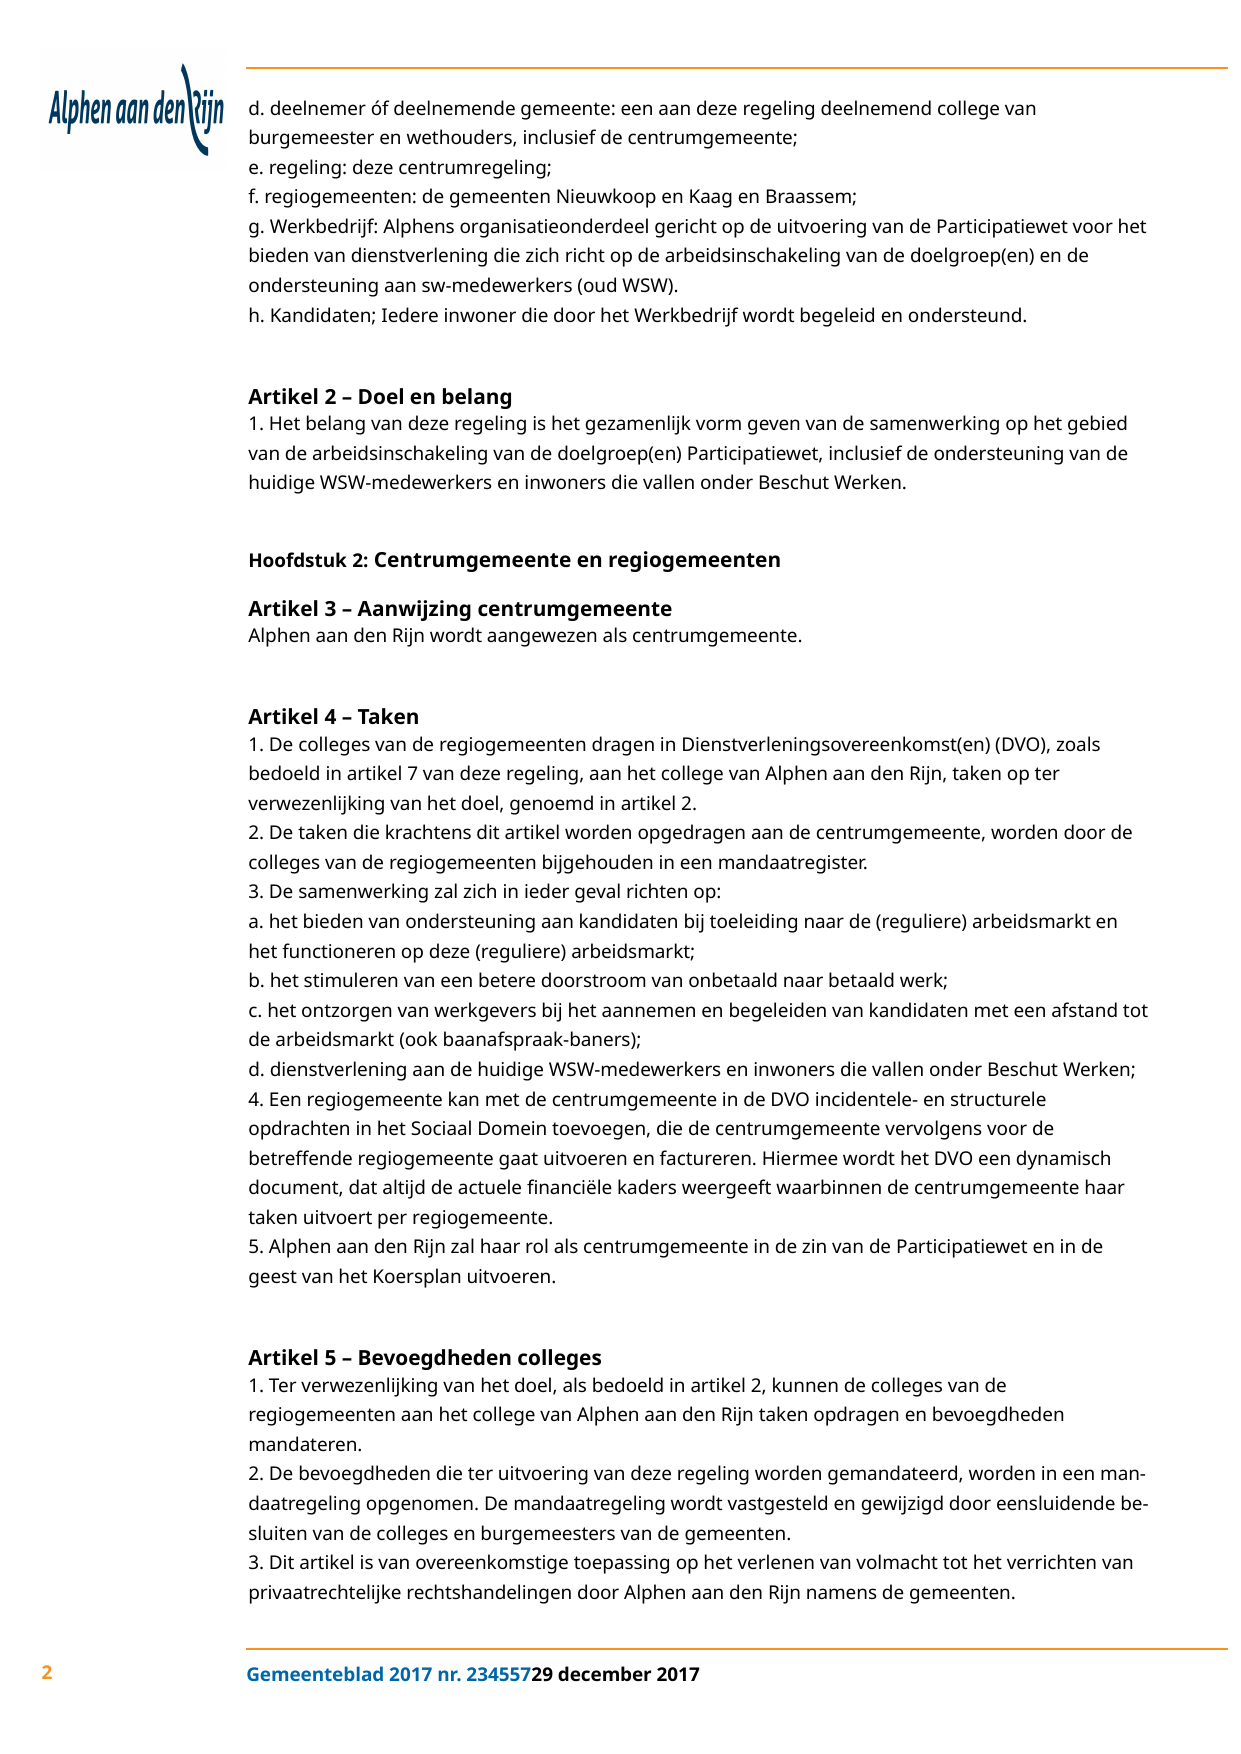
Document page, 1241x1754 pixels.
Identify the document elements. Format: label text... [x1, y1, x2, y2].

text 1. Ter verwezenlijking van het doel, als bedoeld in artikel 2, kunnen de colleges van de regiogemeenten aan het college van Alphen aan den Rijn taken opdragen en bevoegdheden mandateren. [248, 1372, 1152, 1457]
picture [41, 47, 231, 172]
text Artikel 5 – Bevoegdheden colleges [248, 1343, 1152, 1372]
text b. het stimuleren van een betere doorstroom van onbetaald naar betaald werk; [248, 967, 1152, 993]
text d. deelnemer óf deelnemende gemeente: een aan deze regeling deelnemend college van burgemeester en wethouders, inclusief de centrumgemeente; [248, 95, 1152, 150]
text 2. De bevoegdheden die ter uitvoering van deze regeling worden gemandateerd, worden in een man-daatregeling opgenomen. De mandaatregeling wordt vastgesteld en gewijzigd door eensluidende be-sluiten van de colleges en burgemeesters van de gemeenten. [248, 1461, 1152, 1545]
text g. Werkbedrijf: Alphens organisatieonderdeel gericht op de uitvoering van de Participatiewet voor het bieden van dienstverlening die zich richt op de arbeidsinschakeling van de doelgroep(en) en de ondersteuning aan sw-medewerkers (oud WSW). [248, 213, 1152, 298]
text 3. Dit artikel is van overeenkomstige toepassing op het verlenen van volmacht tot het verrichten van privaatrechtelijke rechtshandelingen door Alphen aan den Rijn namens de gemeenten. [248, 1549, 1152, 1604]
text 4. Een regiogemeente kan met de centrumgemeente in de DVO incidentele- en structurele opdrachten in het Sociaal Domein toevoegen, die de centrumgemeente vervolgens voor de betreffende regiogemeente gaat uitvoeren en factureren. Hiermee wordt het DVO een dynamisch document, dat altijd de actuele financiële kaders weergeeft waarbinnen de centrumgemeente haar taken uitvoert per regiogemeente. [248, 1086, 1152, 1230]
text 5. Alphen aan den Rijn zal haar rol als centrumgemeente in de zin van de Participatiewet en in de geest van het Koersplan uitvoeren. [248, 1234, 1152, 1289]
text f. regiogemeenten: de gemeenten Nieuwkoop en Kaag en Braassem; [248, 183, 1152, 209]
text c. het ontzorgen van werkgevers bij het aannemen en begeleiden van kandidaten met een afstand tot de arbeidsmarkt (ook baanafspraak-baners); [248, 997, 1152, 1052]
text e. regeling: deze centrumregeling; [248, 154, 1152, 180]
text 2. De taken die krachtens dit artikel worden opgedragen aan de centrumgemeente, worden door de colleges van de regiogemeenten bijgehouden in een mandaatregister. [248, 819, 1152, 875]
text Hoofdstuk 2: Centrumgemeente en regiogemeenten [248, 545, 1152, 573]
text Artikel 4 – Taken [248, 702, 1152, 731]
text 1. De colleges van de regiogemeenten dragen in Dienstverleningsovereenkomst(en) (DVO), zoals bedoeld in artikel 7 van deze regeling, aan het college van Alphen aan den Rijn, taken op ter verwezenlijking van het doel, genoemd in artikel 2. [248, 731, 1152, 816]
text Artikel 3 – Aanwijzing centrumgemeente [248, 594, 1152, 622]
text h. Kandidaten; Iedere inwoner die door het Werkbedrijf wordt begeleid en ondersteund. [248, 302, 1152, 328]
text 3. De samenwerking zal zich in ieder geval richten op: [248, 879, 1152, 904]
text Artikel 2 – Doel en belang [248, 382, 1152, 410]
text d. dienstverlening aan de huidige WSW-medewerkers en inwoners die vallen onder Beschut Werken; [248, 1056, 1152, 1082]
text Alphen aan den Rijn wordt aangewezen als centrumgemeente. [248, 622, 1152, 648]
text a. het bieden van ondersteuning aan kandidaten bij toeleiding naar de (reguliere) arbeidsmarkt en het functioneren op deze (reguliere) arbeidsmarkt; [248, 908, 1152, 964]
text 1. Het belang van deze regeling is het gezamenlijk vorm geven van de samenwerking op het gebied van de arbeidsinschakeling van de doelgroep(en) Participatiewet, inclusief de ondersteuning van de huidige WSW-medewerkers en inwoners die vallen onder Beschut Werken. [248, 410, 1152, 495]
